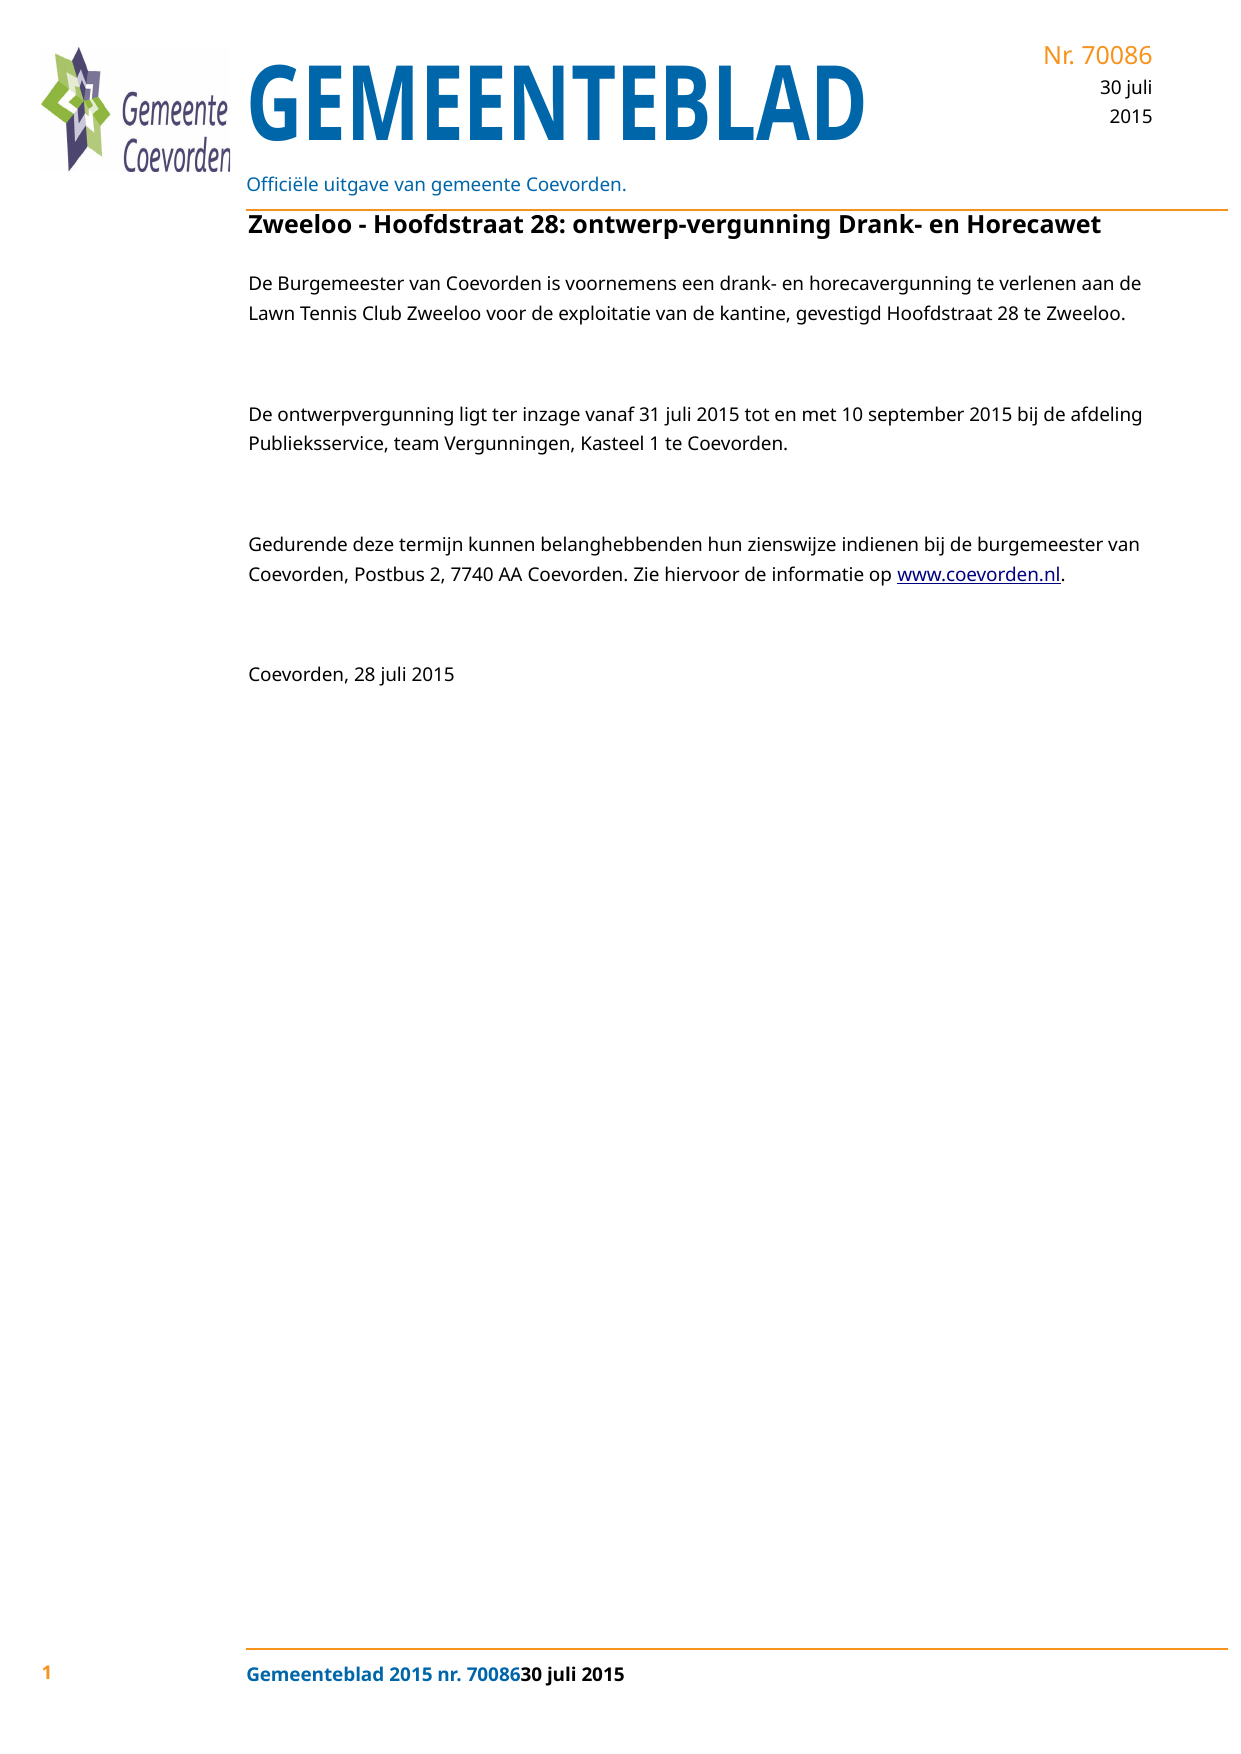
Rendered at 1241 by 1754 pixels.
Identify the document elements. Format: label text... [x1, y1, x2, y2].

text Coevorden, 28 juli 2015 [248, 662, 1152, 687]
text Zweeloo - Hoofdstraat 28: ontwerp-vergunning Drank- en Horecawet [248, 211, 1152, 241]
picture [41, 47, 231, 172]
text De ontwerpvergunning ligt ter inzage vanaf 31 juli 2015 tot en met 10 september 2015 bij de afdeling Publieksservice, team Vergunningen, Kasteel 1 te Coevorden. [248, 401, 1152, 456]
text Gedurende deze termijn kunnen belanghebbenden hun zienswijze indienen bij de burgemeester van Coevorden, Postbus 2, 7740 AA Coevorden. Zie hiervoor de informatie op www.coevorden.nl. [248, 531, 1152, 586]
text De Burgemeester van Coevorden is voornemens een drank- en horecavergunning te verlenen aan de Lawn Tennis Club Zweeloo voor de exploitatie van de kantine, gevestigd Hoofdstraat 28 te Zweeloo. [248, 270, 1152, 326]
